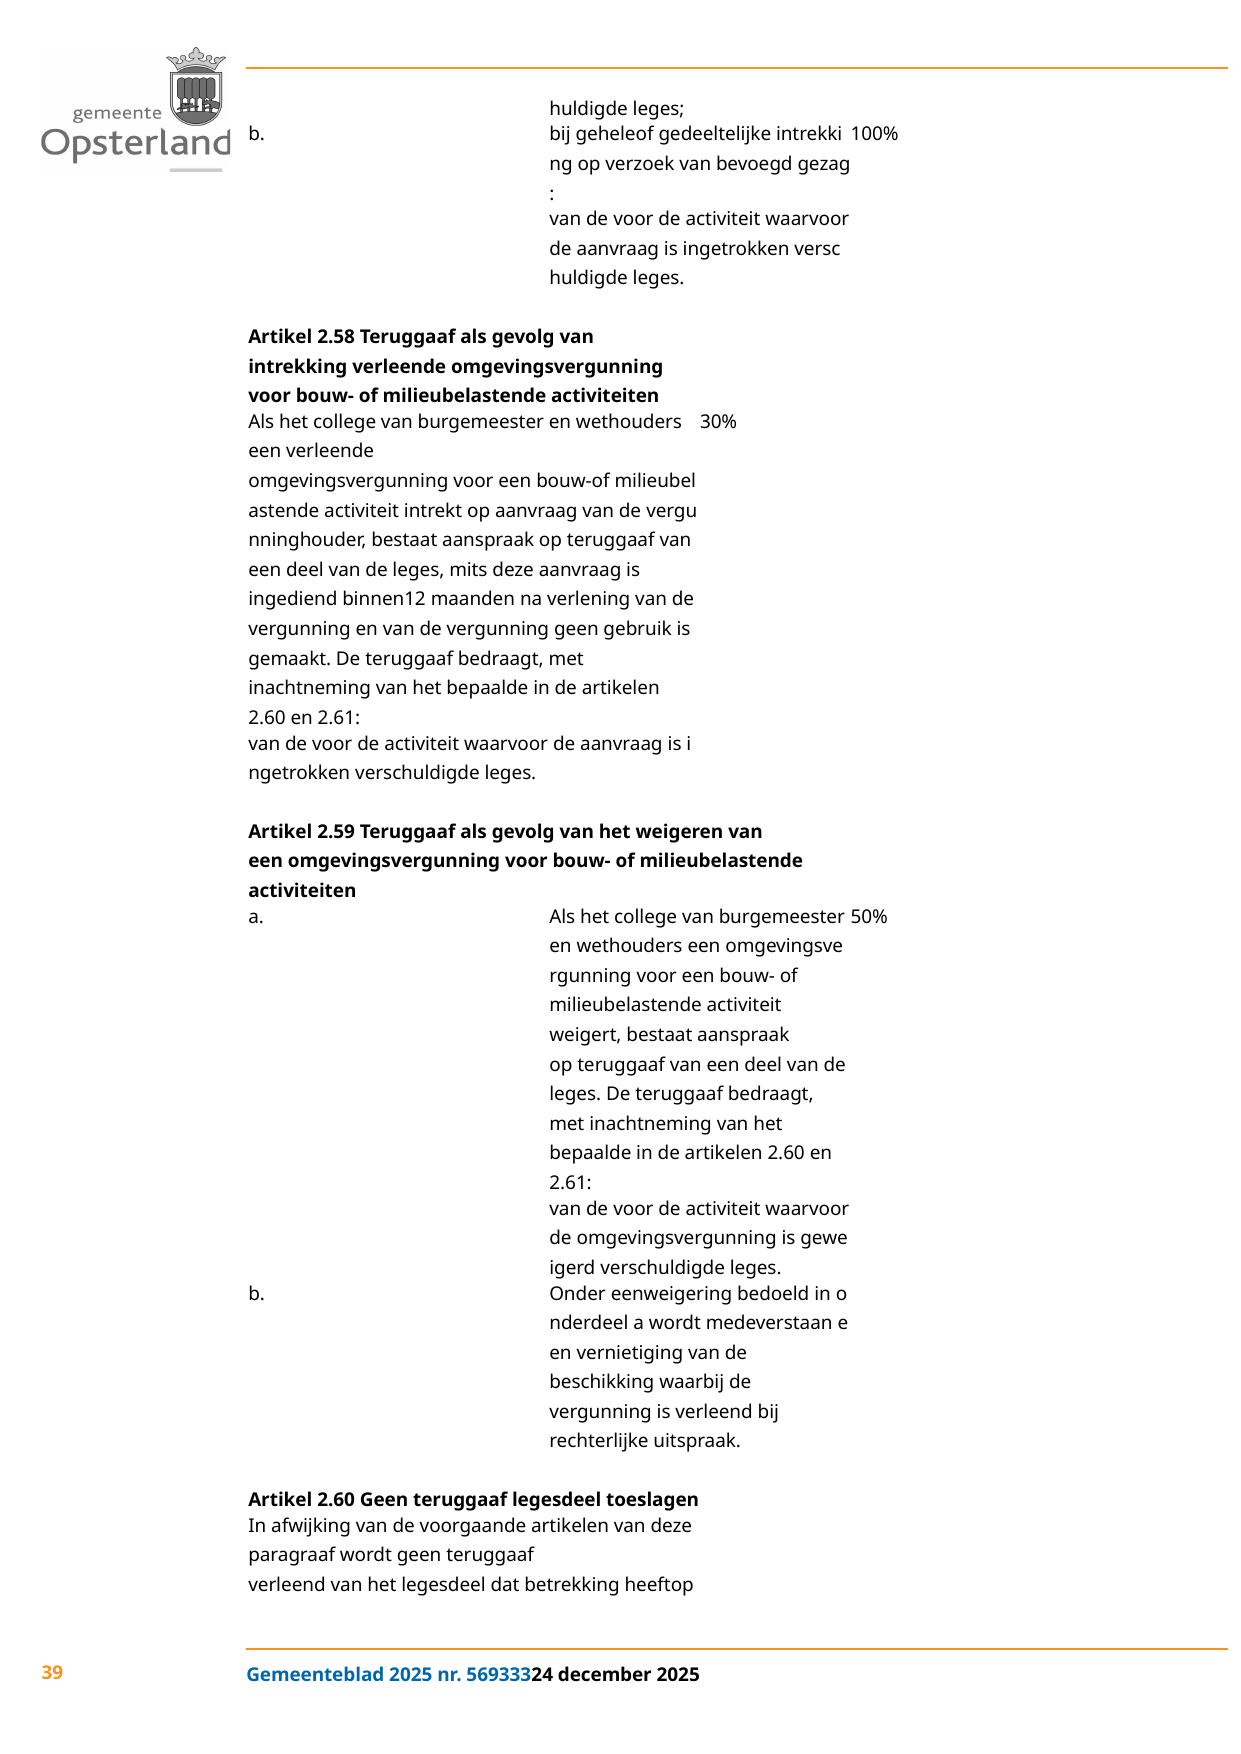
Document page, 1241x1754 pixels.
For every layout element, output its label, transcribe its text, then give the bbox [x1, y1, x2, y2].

table_cell van de voor de activiteit waarvoor de aanvraag is ingetrokken verschuldigde leges. [549, 205, 850, 290]
table_cell van de voor de activiteit waarvoor de aanvraag is ingetrokken verschuldigde leges. [248, 730, 700, 785]
table_cell huldigde leges; [549, 95, 850, 121]
table_cell b. [248, 121, 549, 205]
table_header Artikel 2.58 Teruggaaf als gevolg van intrekking verleende omgevingsvergunning voor bouw- of milieubelastende activiteiten [248, 323, 700, 408]
table_cell [850, 205, 1152, 290]
table_cell [248, 205, 549, 290]
table_cell 30% [700, 408, 1152, 730]
table_cell a. [248, 903, 549, 1195]
table_cell [850, 1280, 1152, 1453]
table_cell b. [248, 1280, 549, 1453]
table_cell 100% [850, 121, 1152, 205]
table_cell van de voor de activiteit waarvoor de omgevingsvergunning is geweigerd verschuldigde leges. [549, 1195, 850, 1280]
table_header Artikel 2.60 Geen teruggaaf legesdeel toeslagen [248, 1486, 700, 1512]
table_cell [700, 730, 1152, 785]
table_header [700, 323, 1152, 408]
table_cell bij geheleof gedeeltelijke intrekking op verzoek van bevoegd gezag: [549, 121, 850, 205]
table_cell Als het college van burgemeester en wethouders een verleende omgevingsvergunning voor een bouw-of milieubelastende activiteit intrekt op aanvraag van de vergunninghouder, bestaat aanspraak op teruggaaf van een deel van de leges, mits deze aanvraag is ingediend binnen12 maanden na verlening van de vergunning en van de vergunning geen gebruik is gemaakt. De teruggaaf bedraagt, met inachtneming van het bepaalde in de artikelen 2.60 en 2.61: [248, 408, 700, 730]
table_cell [248, 1195, 549, 1280]
table_header Artikel 2.59 Teruggaaf als gevolg van het weigeren van een omgevingsvergunning voor bouw- of milieubelastende activiteiten [248, 818, 850, 903]
table_cell [850, 1195, 1152, 1280]
table_cell [850, 95, 1152, 121]
table_header [850, 818, 1152, 903]
table_cell [700, 1512, 1152, 1597]
table_cell In afwijking van de voorgaande artikelen van deze paragraaf wordt geen teruggaaf verleend van het legesdeel dat betrekking heeftop [248, 1512, 700, 1597]
table_header [700, 1486, 1152, 1512]
table_cell Als het college van burgemeester en wethouders een omgevingsvergunning voor een bouw- of milieubelastende activiteit weigert, bestaat aanspraak op teruggaaf van een deel van de leges. De teruggaaf bedraagt, met inachtneming van het bepaalde in de artikelen 2.60 en 2.61: [549, 903, 850, 1195]
picture [41, 47, 231, 172]
table_cell [248, 95, 549, 121]
table_cell 50% [850, 903, 1152, 1195]
table_cell Onder eenweigering bedoeld in onderdeel a wordt medeverstaan een vernietiging van de beschikking waarbij de vergunning is verleend bij rechterlijke uitspraak. [549, 1280, 850, 1453]
